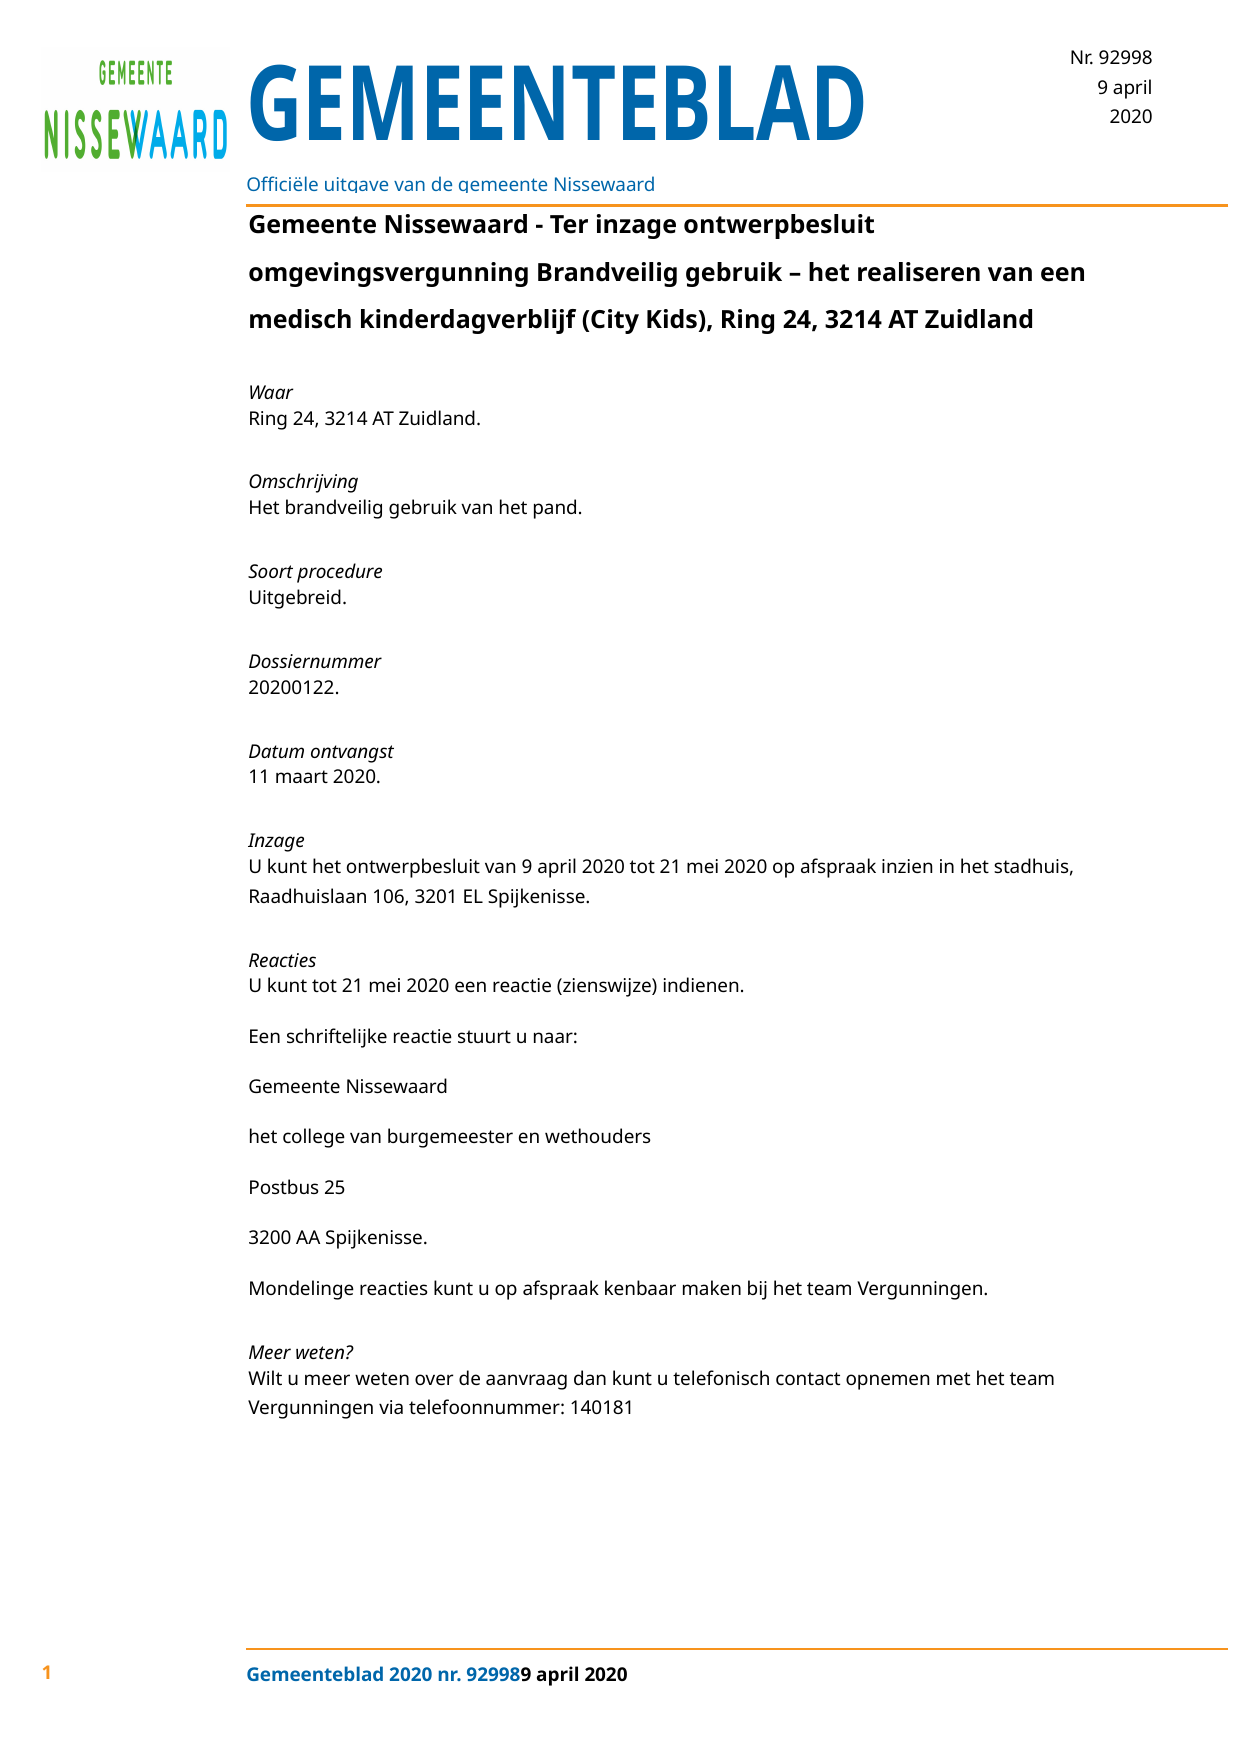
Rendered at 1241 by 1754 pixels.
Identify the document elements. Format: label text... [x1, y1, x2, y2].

text Gemeente Nissewaard - Ter inzage ontwerpbesluit omgevingsvergunning Brandveilig gebruik – het realiseren van een medisch kinderdagverblijf (City Kids), Ring 24, 3214 AT Zuidland [248, 207, 1152, 336]
text Het brandveilig gebruik van het pand. [248, 494, 1152, 520]
text Wilt u meer weten over de aanvraag dan kunt u telefonisch contact opnemen met het team Vergunningen via telefoonnummer: 140181 [248, 1365, 1152, 1420]
text 3200 AA Spijkenisse. [248, 1224, 1152, 1250]
text Gemeente Nissewaard [248, 1073, 1152, 1099]
text Inzage [248, 827, 1152, 853]
text Een schriftelijke reactie stuurt u naar: [248, 1023, 1152, 1049]
text 11 maart 2020. [248, 763, 1152, 789]
text Uitgebreid. [248, 584, 1152, 610]
text het college van burgemeester en wethouders [248, 1124, 1152, 1149]
text 20200122. [248, 674, 1152, 699]
text Dossiernummer [248, 648, 1152, 674]
text Meer weten? [248, 1339, 1152, 1365]
text U kunt tot 21 mei 2020 een reactie (zienswijze) indienen. [248, 972, 1152, 998]
text Soort procedure [248, 558, 1152, 584]
text Ring 24, 3214 AT Zuidland. [248, 405, 1152, 431]
text Reacties [248, 947, 1152, 972]
text Waar [248, 379, 1152, 405]
text Datum ontvangst [248, 738, 1152, 763]
text Omschrijving [248, 469, 1152, 494]
text Mondelinge reacties kunt u op afspraak kenbaar maken bij het team Vergunningen. [248, 1275, 1152, 1301]
text Postbus 25 [248, 1174, 1152, 1200]
picture [41, 47, 231, 172]
text U kunt het ontwerpbesluit van 9 april 2020 tot 21 mei 2020 op afspraak inzien in het stadhuis, Raadhuislaan 106, 3201 EL Spijkenisse. [248, 853, 1152, 908]
